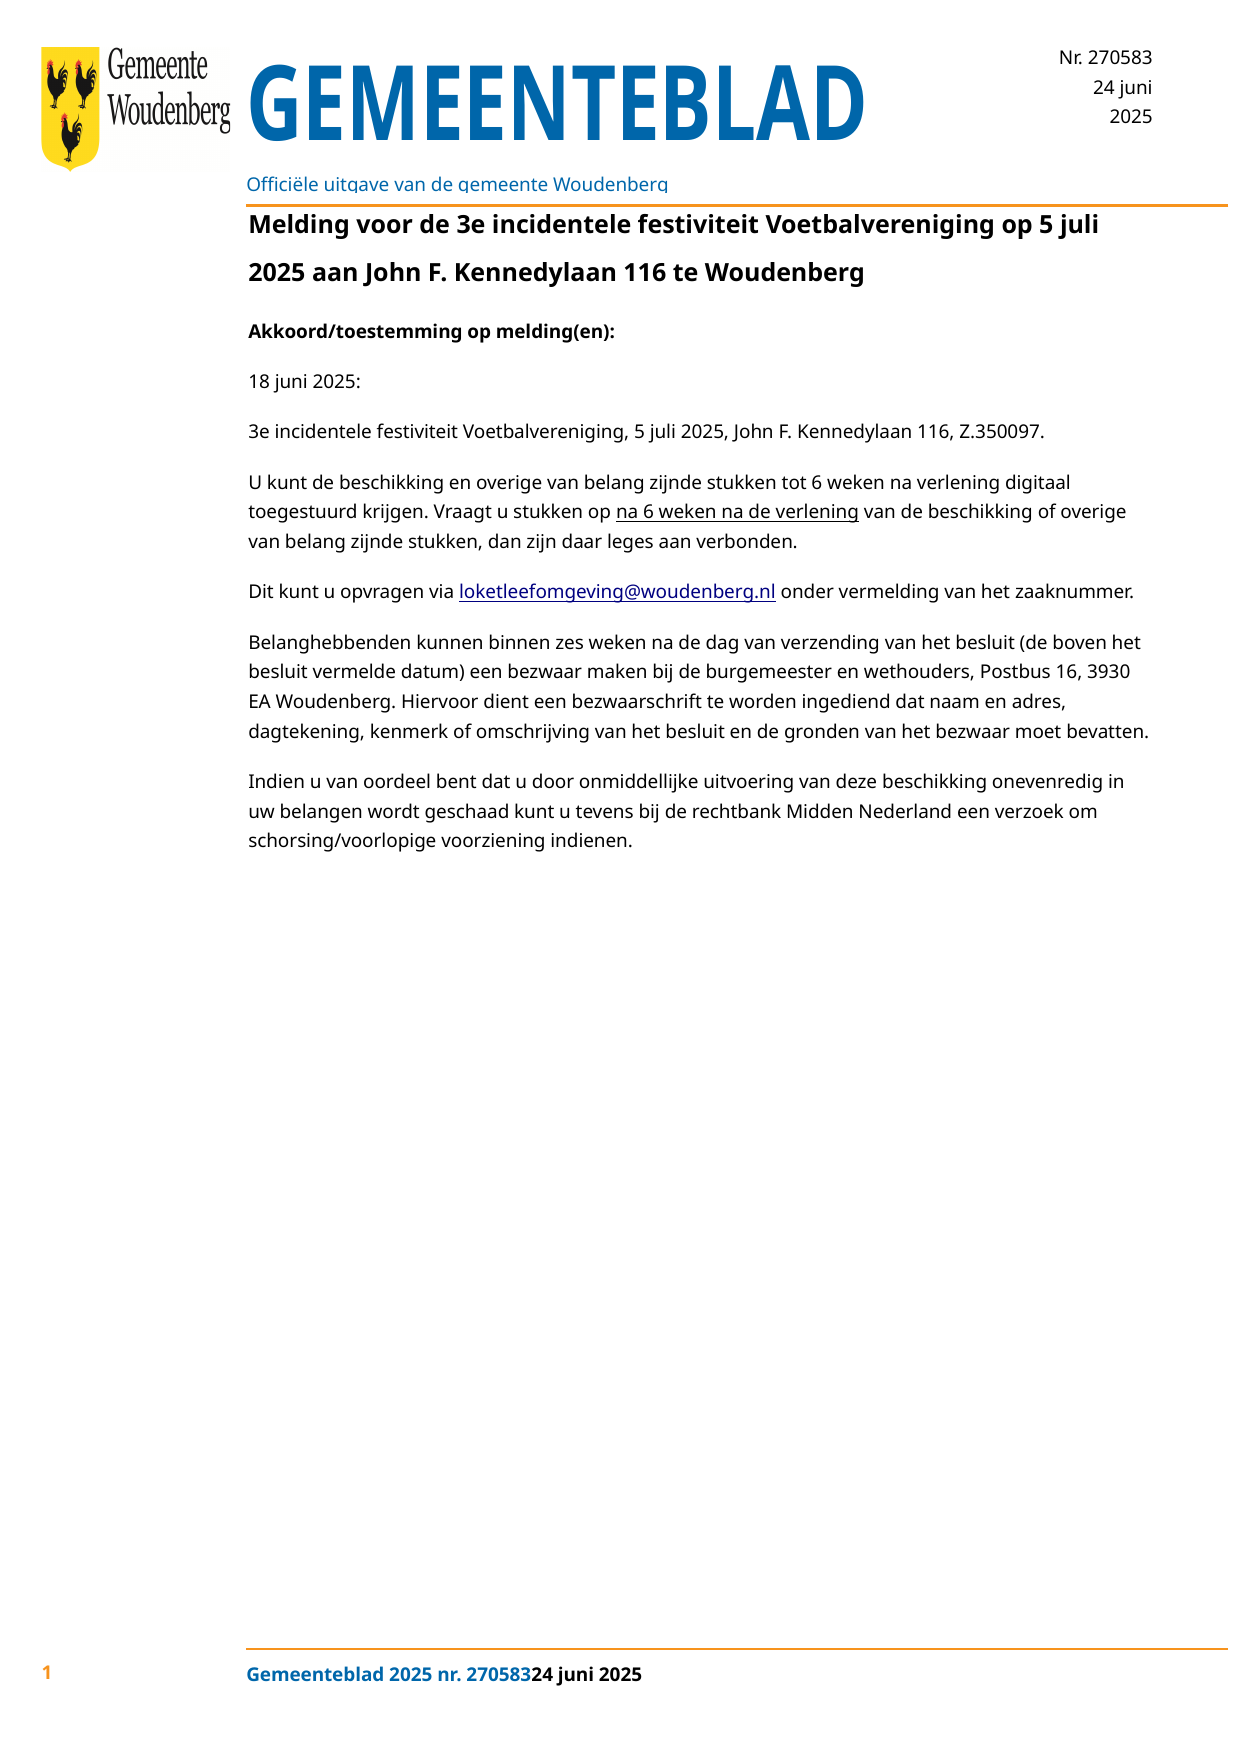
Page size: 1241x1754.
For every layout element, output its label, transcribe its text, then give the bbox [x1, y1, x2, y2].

text Belanghebbenden kunnen binnen zes weken na de dag van verzending van het besluit (de boven het besluit vermelde datum) een bezwaar maken bij de burgemeester en wethouders, Postbus 16, 3930 EA Woudenberg. Hiervoor dient een bezwaarschrift te worden ingediend dat naam en adres, dagtekening, kenmerk of omschrijving van het besluit en de gronden van het bezwaar moet bevatten. [248, 629, 1152, 744]
text Dit kunt u opvragen via loketleefomgeving@woudenberg.nl onder vermelding van het zaaknummer. [248, 579, 1152, 604]
text Akkoord/toestemming op melding(en): [248, 318, 1152, 344]
text Indien u van oordeel bent dat u door onmiddellijke uitvoering van deze beschikking onevenredig in uw belangen wordt geschaad kunt u tevens bij de rechtbank Midden Nederland een verzoek om schorsing/voorlopige voorziening indienen. [248, 768, 1152, 853]
text 3e incidentele festiviteit Voetbalvereniging, 5 juli 2025, John F. Kennedylaan 116, Z.350097. [248, 419, 1152, 444]
text U kunt de beschikking en overige van belang zijnde stukken tot 6 weken na verlening digitaal toegestuurd krijgen. Vraagt u stukken op na 6 weken na de verlening van de beschikking of overige van belang zijnde stukken, dan zijn daar leges aan verbonden. [248, 469, 1152, 554]
text 18 juni 2025: [248, 368, 1152, 394]
text Melding voor de 3e incidentele festiviteit Voetbalvereniging op 5 juli 2025 aan John F. Kennedylaan 116 te Woudenberg [248, 207, 1152, 288]
picture [41, 47, 231, 172]
